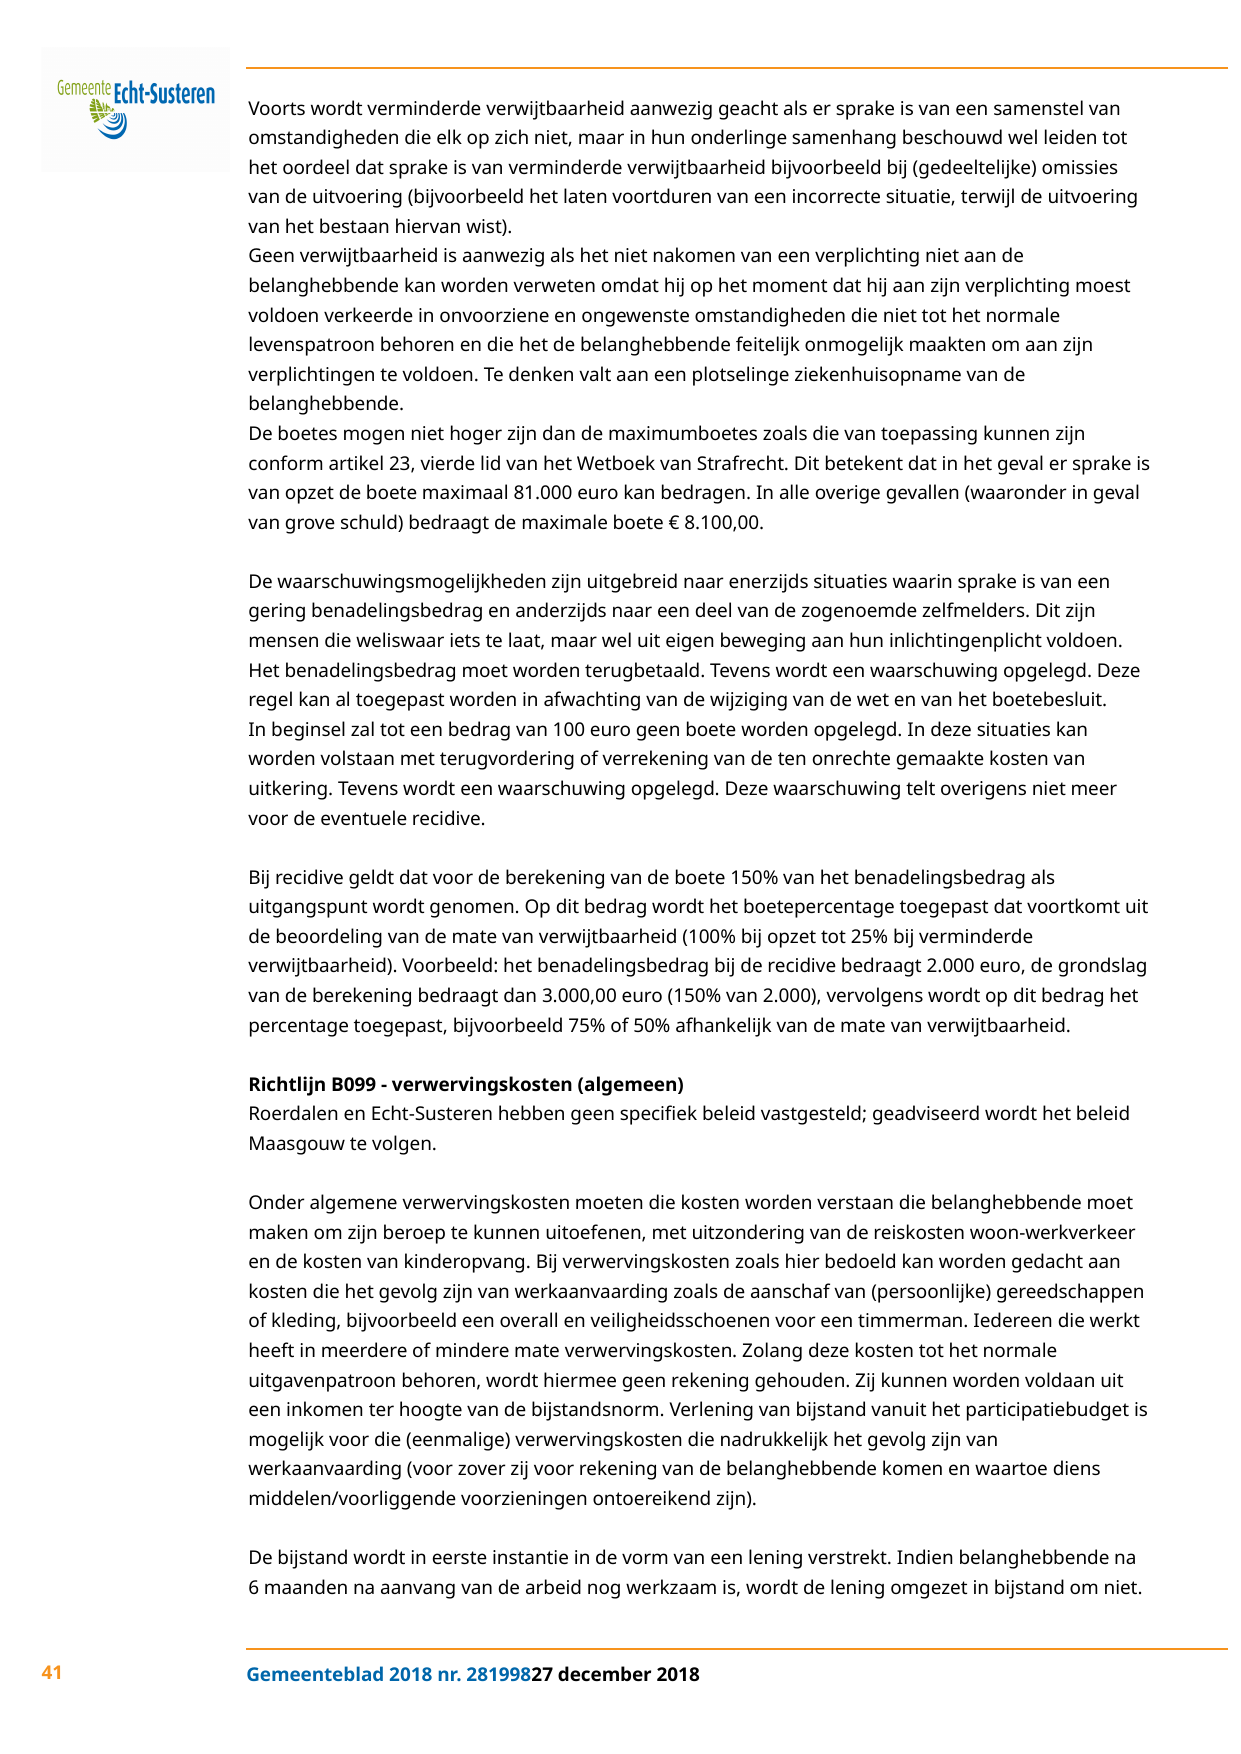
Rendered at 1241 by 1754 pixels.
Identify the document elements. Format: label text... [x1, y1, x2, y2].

text De boetes mogen niet hoger zijn dan de maximumboetes zoals die van toepassing kunnen zijn conform artikel 23, vierde lid van het Wetboek van Strafrecht. Dit betekent dat in het geval er sprake is van opzet de boete maximaal 81.000 euro kan bedragen. In alle overige gevallen (waaronder in geval van grove schuld) bedraagt de maximale boete € 8.100,00. [248, 420, 1152, 535]
text Voorts wordt verminderde verwijtbaarheid aanwezig geacht als er sprake is van een samenstel van omstandigheden die elk op zich niet, maar in hun onderlinge samenhang beschouwd wel leiden tot het oordeel dat sprake is van verminderde verwijtbaarheid bijvoorbeeld bij (gedeeltelijke) omissies van de uitvoering (bijvoorbeeld het laten voortduren van een incorrecte situatie, terwijl de uitvoering van het bestaan hiervan wist). [248, 95, 1152, 239]
text In beginsel zal tot een bedrag van 100 euro geen boete worden opgelegd. In deze situaties kan worden volstaan met terugvordering of verrekening van de ten onrechte gemaakte kosten van uitkering. Tevens wordt een waarschuwing opgelegd. Deze waarschuwing telt overigens niet meer voor de eventuele recidive. [248, 716, 1152, 831]
text Geen verwijtbaarheid is aanwezig als het niet nakomen van een verplichting niet aan de belanghebbende kan worden verweten omdat hij op het moment dat hij aan zijn verplichting moest voldoen verkeerde in onvoorziene en ongewenste omstandigheden die niet tot het normale levenspatroon behoren en die het de belanghebbende feitelijk onmogelijk maakten om aan zijn verplichtingen te voldoen. Te denken valt aan een plotselinge ziekenhuisopname van de belanghebbende. [248, 243, 1152, 416]
text De waarschuwingsmogelijkheden zijn uitgebreid naar enerzijds situaties waarin sprake is van een gering benadelingsbedrag en anderzijds naar een deel van de zogenoemde zelfmelders. Dit zijn mensen die weliswaar iets te laat, maar wel uit eigen beweging aan hun inlichtingenplicht voldoen. Het benadelingsbedrag moet worden terugbetaald. Tevens wordt een waarschuwing opgelegd. Deze regel kan al toegepast worden in afwachting van de wijziging van de wet en van het boetebesluit. [248, 568, 1152, 712]
text De bijstand wordt in eerste instantie in de vorm van een lening verstrekt. Indien belanghebbende na 6 maanden na aanvang van de arbeid nog werkzaam is, wordt de lening omgezet in bijstand om niet. [248, 1544, 1152, 1600]
picture [41, 47, 231, 172]
text Roerdalen en Echt-Susteren hebben geen specifiek beleid vastgesteld; geadviseerd wordt het beleid Maasgouw te volgen. [248, 1101, 1152, 1156]
text Onder algemene verwervingskosten moeten die kosten worden verstaan die belanghebbende moet maken om zijn beroep te kunnen uitoefenen, met uitzondering van de reiskosten woon-werkverkeer en de kosten van kinderopvang. Bij verwervingskosten zoals hier bedoeld kan worden gedacht aan kosten die het gevolg zijn van werkaanvaarding zoals de aanschaf van (persoonlijke) gereedschappen of kleding, bijvoorbeeld een overall en veiligheidsschoenen voor een timmerman. Iedereen die werkt heeft in meerdere of mindere mate verwervingskosten. Zolang deze kosten tot het normale uitgavenpatroon behoren, wordt hiermee geen rekening gehouden. Zij kunnen worden voldaan uit een inkomen ter hoogte van de bijstandsnorm. Verlening van bijstand vanuit het participatiebudget is mogelijk voor die (eenmalige) verwervingskosten die nadrukkelijk het gevolg zijn van werkaanvaarding (voor zover zij voor rekening van de belanghebbende komen en waartoe diens middelen/voorliggende voorzieningen ontoereikend zijn). [248, 1189, 1152, 1511]
text Richtlijn B099 - verwervingskosten (algemeen) [248, 1071, 1152, 1097]
text Bij recidive geldt dat voor de berekening van de boete 150% van het benadelingsbedrag als uitgangspunt wordt genomen. Op dit bedrag wordt het boetepercentage toegepast dat voortkomt uit de beoordeling van de mate van verwijtbaarheid (100% bij opzet tot 25% bij verminderde verwijtbaarheid). Voorbeeld: het benadelingsbedrag bij de recidive bedraagt 2.000 euro, de grondslag van de berekening bedraagt dan 3.000,00 euro (150% van 2.000), vervolgens wordt op dit bedrag het percentage toegepast, bijvoorbeeld 75% of 50% afhankelijk van de mate van verwijtbaarheid. [248, 864, 1152, 1038]
